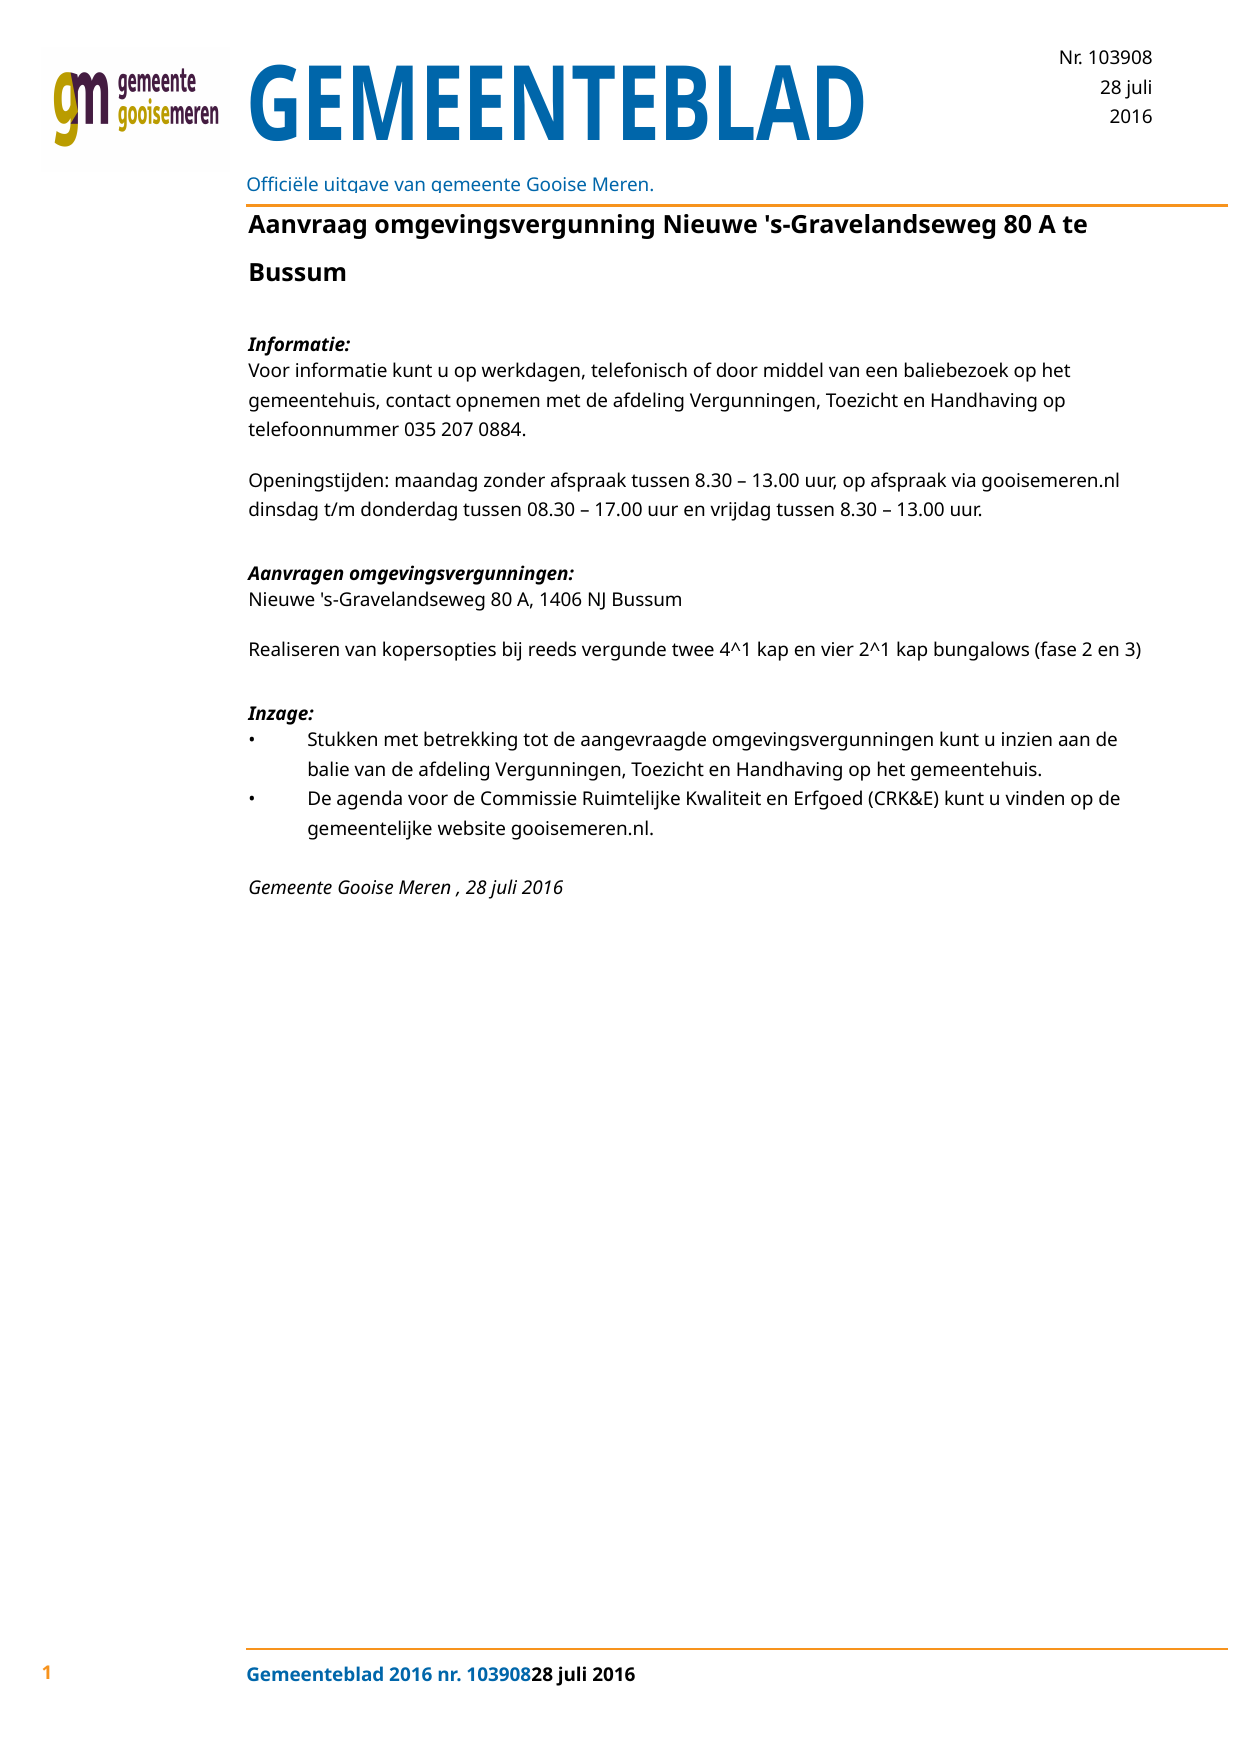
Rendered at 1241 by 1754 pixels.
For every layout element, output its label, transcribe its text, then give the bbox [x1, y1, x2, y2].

text Openingstijden: maandag zonder afspraak tussen 8.30 – 13.00 uur, op afspraak via gooisemeren.nl dinsdag t/m donderdag tussen 08.30 – 17.00 uur en vrijdag tussen 8.30 – 13.00 uur. [248, 467, 1152, 522]
text Inzage: [248, 700, 1152, 726]
text Voor informatie kunt u op werkdagen, telefonisch of door middel van een baliebezoek op het gemeentehuis, contact opnemen met de afdeling Vergunningen, Toezicht en Handhaving op telefoonnummer 035 207 0884. [248, 357, 1152, 442]
picture [41, 47, 231, 172]
text Nieuwe 's-Gravelandseweg 80 A, 1406 NJ Bussum [248, 586, 1152, 612]
text Aanvragen omgevingsvergunningen: [248, 560, 1152, 586]
list De agenda voor de Commissie Ruimtelijke Kwaliteit en Erfgoed (CRK&E) kunt u vinden op de gemeentelijke website gooisemeren.nl. [248, 785, 1152, 841]
text Informatie: [248, 331, 1152, 357]
text Realiseren van kopersopties bij reeds vergunde twee 4^1 kap en vier 2^1 kap bungalows (fase 2 en 3) [248, 636, 1152, 662]
text Gemeente Gooise Meren , 28 juli 2016 [248, 874, 1152, 900]
text Aanvraag omgevingsvergunning Nieuwe 's-Gravelandseweg 80 A te Bussum [248, 207, 1152, 288]
list Stukken met betrekking tot de aangevraagde omgevingsvergunningen kunt u inzien aan de balie van de afdeling Vergunningen, Toezicht en Handhaving op het gemeentehuis. [248, 726, 1152, 781]
